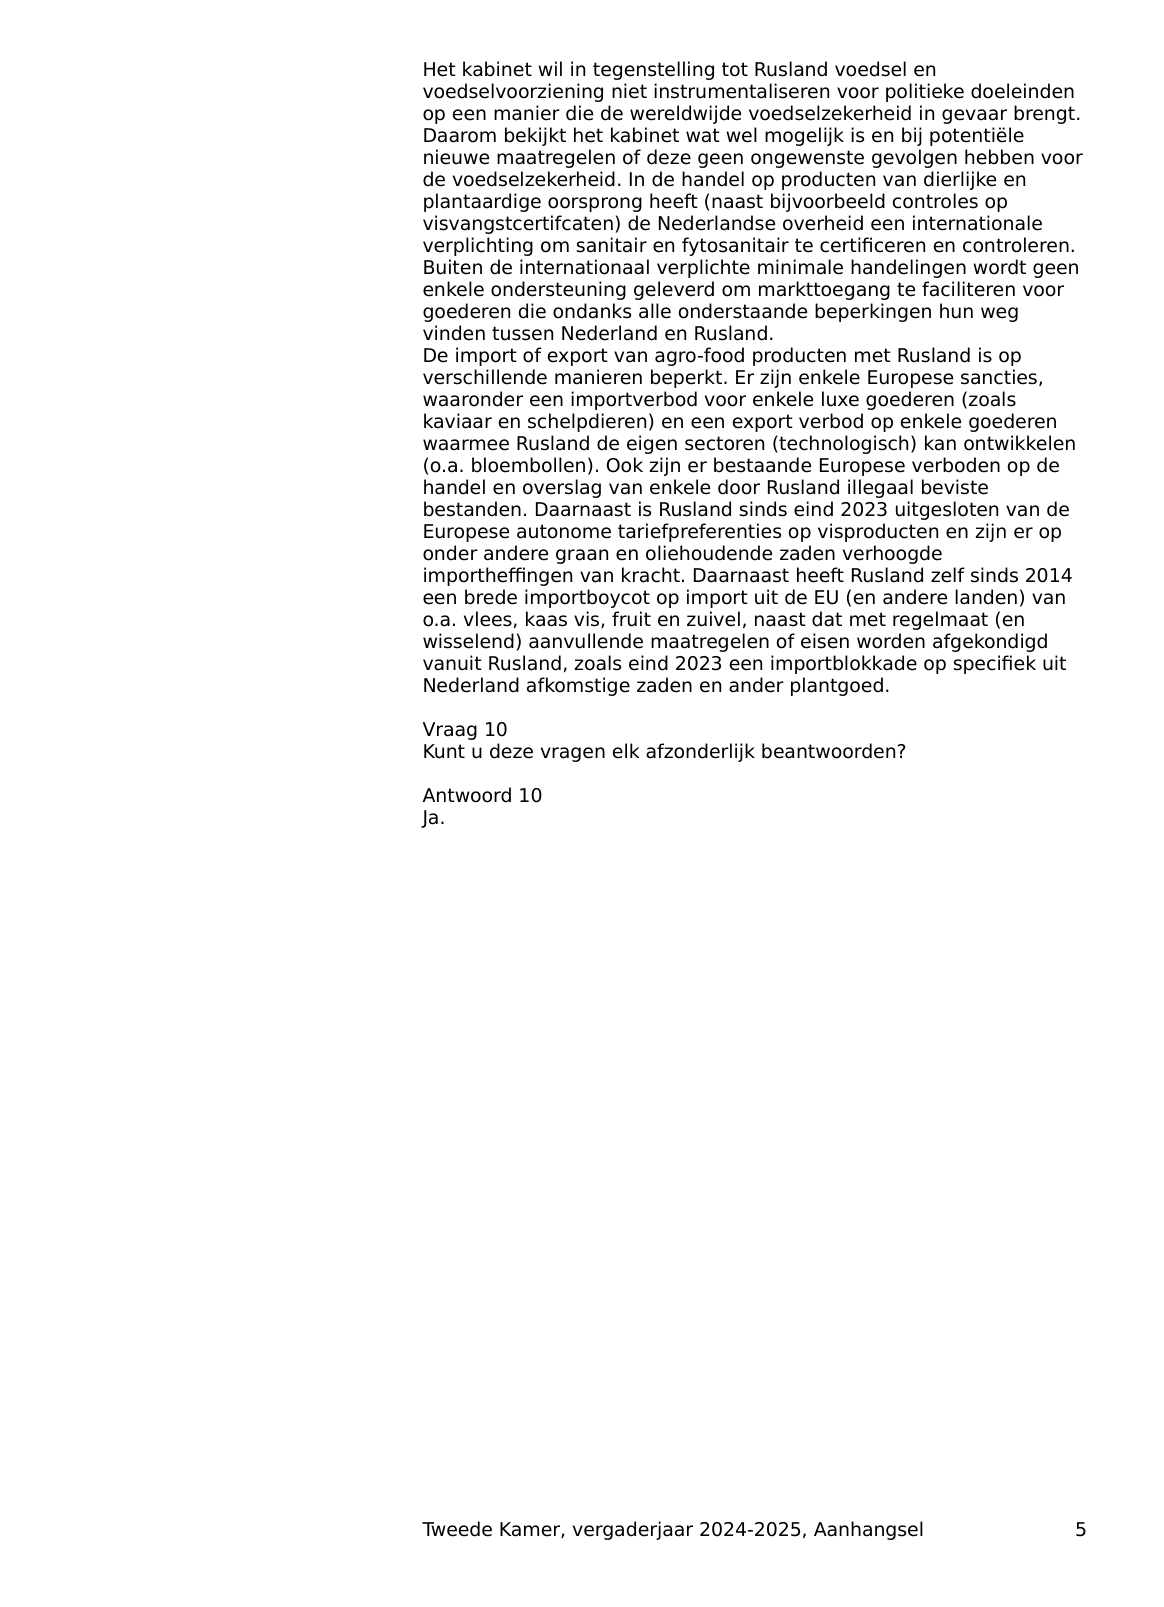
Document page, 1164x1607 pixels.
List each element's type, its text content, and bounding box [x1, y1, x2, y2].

text Kunt u deze vragen elk afzonderlijk beantwoorden? [422, 741, 1087, 763]
text Het kabinet wil in tegenstelling tot Rusland voedsel en voedselvoorziening niet instrumentaliseren voor politieke doeleinden op een manier die de wereldwijde voedselzekerheid in gevaar brengt. Daarom bekijkt het kabinet wat wel mogelijk is en bij potentiële nieuwe maatregelen of deze geen ongewenste gevolgen hebben voor de voedselzekerheid. In de handel op producten van dierlijke en plantaardige oorsprong heeft (naast bijvoorbeeld controles op visvangstcertifcaten) de Nederlandse overheid een internationale verplichting om sanitair en fytosanitair te certificeren en controleren. Buiten de internationaal verplichte minimale handelingen wordt geen enkele ondersteuning geleverd om markttoegang te faciliteren voor goederen die ondanks alle onderstaande beperkingen hun weg vinden tussen Nederland en Rusland. [422, 59, 1087, 345]
text De import of export van agro-food producten met Rusland is op verschillende manieren beperkt. Er zijn enkele Europese sancties, waaronder een importverbod voor enkele luxe goederen (zoals kaviaar en schelpdieren) en een export verbod op enkele goederen waarmee Rusland de eigen sectoren (technologisch) kan ontwikkelen (o.a. bloembollen). Ook zijn er bestaande Europese verboden op de handel en overslag van enkele door Rusland illegaal beviste bestanden. Daarnaast is Rusland sinds eind 2023 uitgesloten van de Europese autonome tariefpreferenties op visproducten en zijn er op onder andere graan en oliehoudende zaden verhoogde importheffingen van kracht. Daarnaast heeft Rusland zelf sinds 2014 een brede importboycot op import uit de EU (en andere landen) van o.a. vlees, kaas vis, fruit en zuivel, naast dat met regelmaat (en wisselend) aanvullende maatregelen of eisen worden afgekondigd vanuit Rusland, zoals eind 2023 een importblokkade op specifiek uit Nederland afkomstige zaden en ander plantgoed. [422, 345, 1087, 696]
text Ja. [422, 807, 1087, 829]
text Antwoord 10 [422, 785, 1087, 807]
text Vraag 10 [422, 719, 1087, 741]
